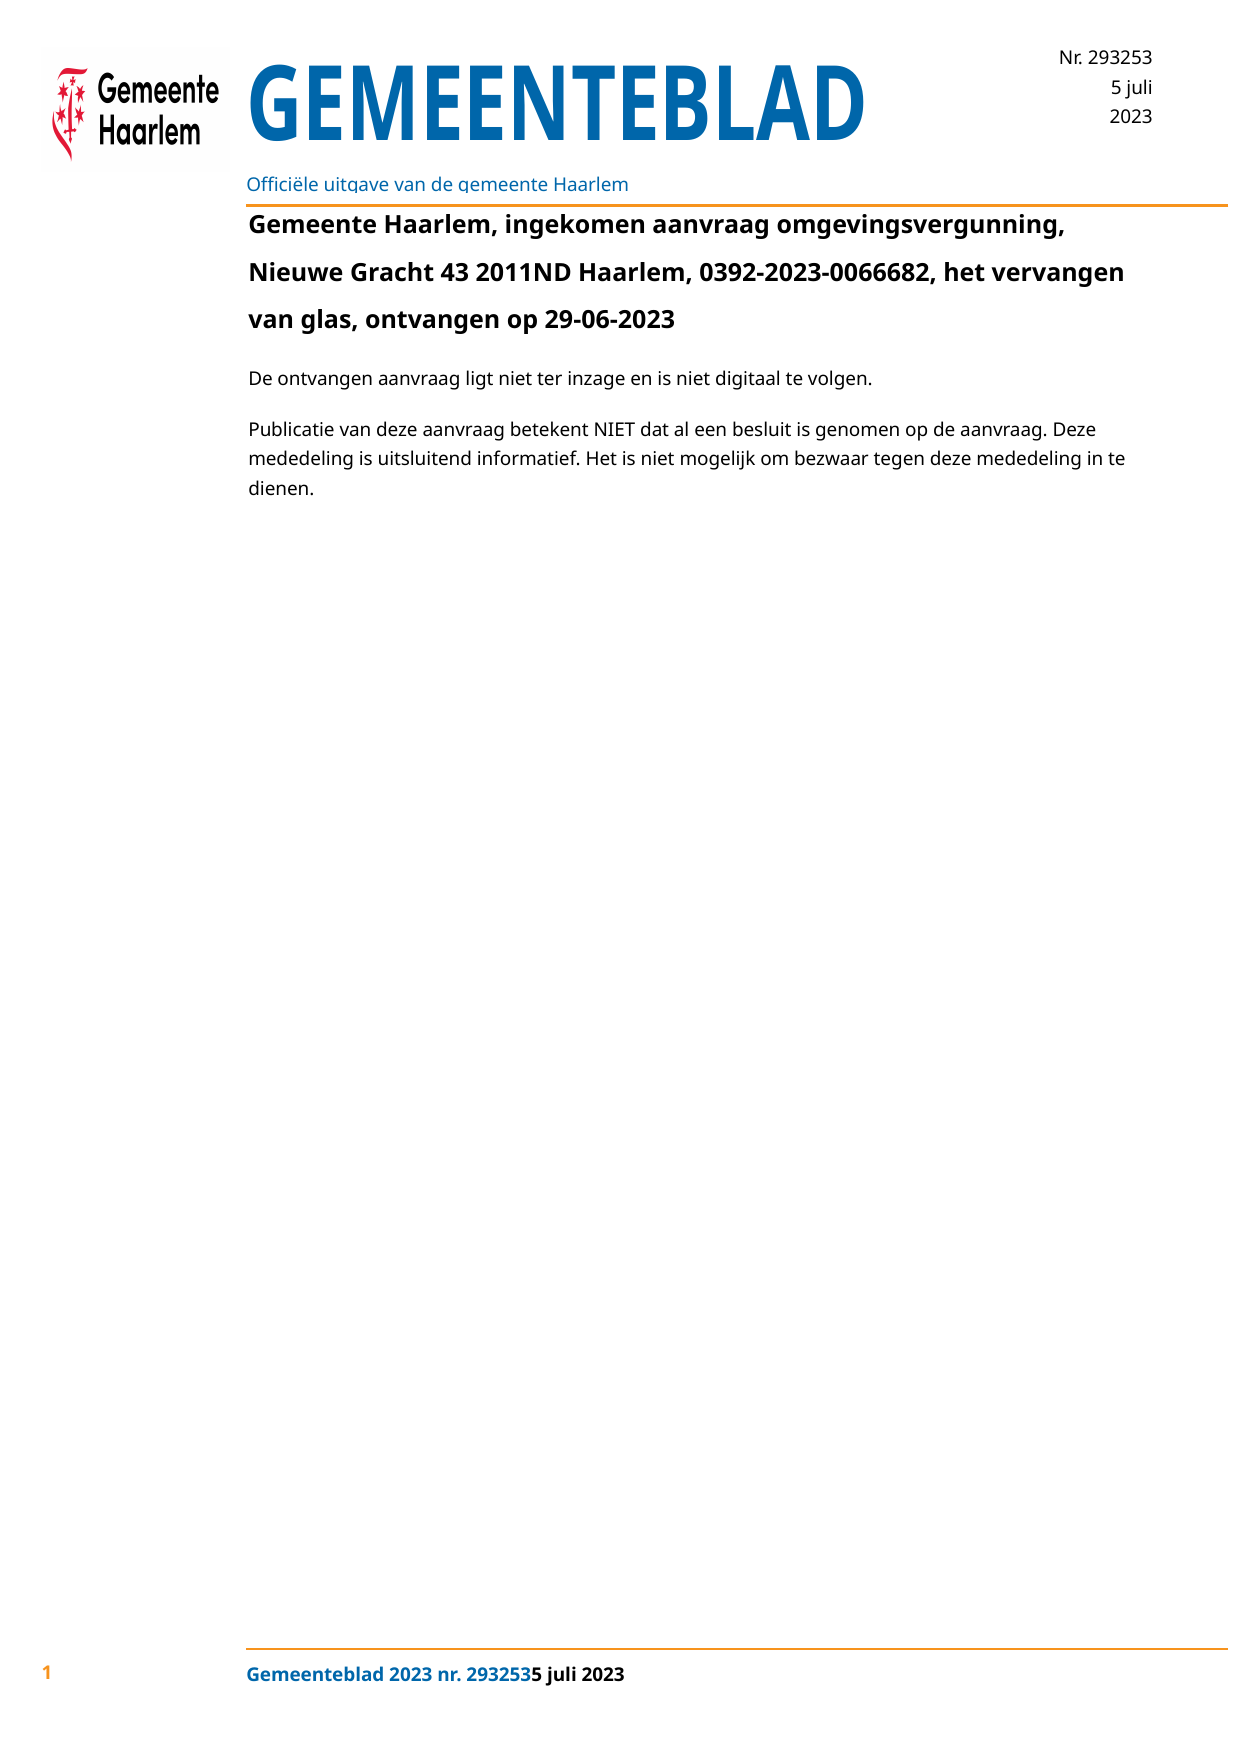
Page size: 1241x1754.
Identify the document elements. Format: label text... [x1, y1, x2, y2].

text Gemeente Haarlem, ingekomen aanvraag omgevingsvergunning, Nieuwe Gracht 43 2011ND Haarlem, 0392-2023-0066682, het vervangen van glas, ontvangen op 29-06-2023 [248, 207, 1152, 336]
text De ontvangen aanvraag ligt niet ter inzage en is niet digitaal te volgen. [248, 366, 1152, 391]
text Publicatie van deze aanvraag betekent NIET dat al een besluit is genomen op de aanvraag. Deze mededeling is uitsluitend informatief. Het is niet mogelijk om bezwaar tegen deze mededeling in te dienen. [248, 416, 1152, 501]
picture [41, 47, 231, 172]
